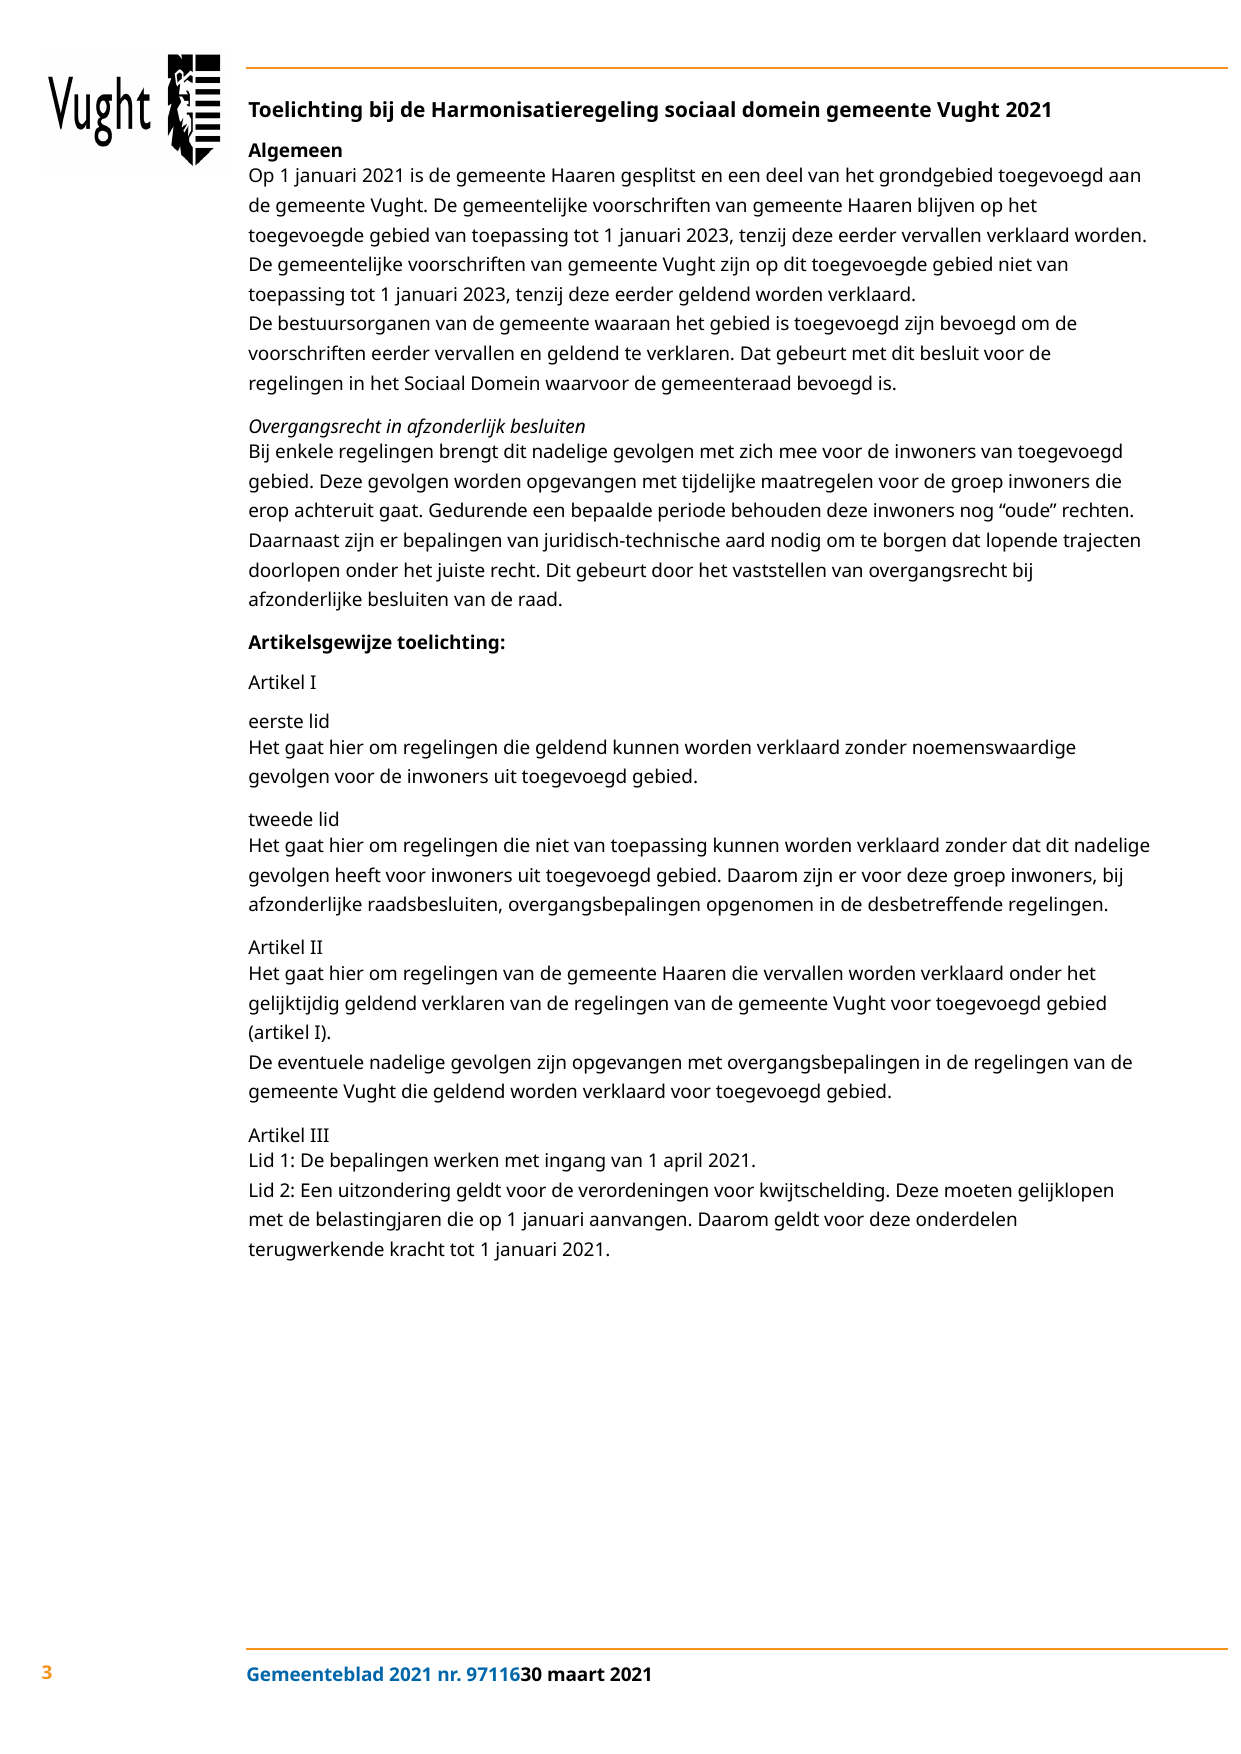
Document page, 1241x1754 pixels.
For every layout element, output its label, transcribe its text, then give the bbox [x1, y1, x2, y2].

text De eventuele nadelige gevolgen zijn opgevangen met overgangsbepalingen in de regelingen van de gemeente Vught die geldend worden verklaard voor toegevoegd gebied. [248, 1049, 1152, 1104]
text Het gaat hier om regelingen die niet van toepassing kunnen worden verklaard zonder dat dit nadelige gevolgen heeft voor inwoners uit toegevoegd gebied. Daarom zijn er voor deze groep inwoners, bij afzonderlijke raadsbesluiten, overgangsbepalingen opgenomen in de desbetreffende regelingen. [248, 832, 1152, 917]
text De bestuursorganen van de gemeente waaraan het gebied is toegevoegd zijn bevoegd om de voorschriften eerder vervallen en geldend te verklaren. Dat gebeurt met dit besluit voor de regelingen in het Sociaal Domein waarvoor de gemeenteraad bevoegd is. [248, 311, 1152, 395]
text Het gaat hier om regelingen van de gemeente Haaren die vervallen worden verklaard onder het gelijktijdig geldend verklaren van de regelingen van de gemeente Vught voor toegevoegd gebied (artikel I). [248, 960, 1152, 1045]
text Artikel II [248, 934, 1152, 960]
text Lid 2: Een uitzondering geldt voor de verordeningen voor kwijtschelding. Deze moeten gelijklopen met de belastingjaren die op 1 januari aanvangen. Daarom geldt voor deze onderdelen terugwerkende kracht tot 1 januari 2021. [248, 1177, 1152, 1262]
text Artikelsgewijze toelichting: [248, 629, 1152, 655]
text Algemeen [248, 137, 1152, 163]
text Artikel I [248, 669, 1152, 694]
text Op 1 januari 2021 is de gemeente Haaren gesplitst en een deel van het grondgebied toegevoegd aan de gemeente Vught. De gemeentelijke voorschriften van gemeente Haaren blijven op het toegevoegde gebied van toepassing tot 1 januari 2023, tenzij deze eerder vervallen verklaard worden. De gemeentelijke voorschriften van gemeente Vught zijn op dit toegevoegde gebied niet van toepassing tot 1 januari 2023, tenzij deze eerder geldend worden verklaard. [248, 163, 1152, 307]
text Lid 1: De bepalingen werken met ingang van 1 april 2021. [248, 1147, 1152, 1173]
text Het gaat hier om regelingen die geldend kunnen worden verklaard zonder noemenswaardige gevolgen voor de inwoners uit toegevoegd gebied. [248, 734, 1152, 789]
text Toelichting bij de Harmonisatieregeling sociaal domein gemeente Vught 2021 [248, 95, 1152, 123]
text Artikel III [248, 1122, 1152, 1147]
text Overgangsrecht in afzonderlijk besluiten [248, 413, 1152, 438]
text Bij enkele regelingen brengt dit nadelige gevolgen met zich mee voor de inwoners van toegevoegd gebied. Deze gevolgen worden opgevangen met tijdelijke maatregelen voor de groep inwoners die erop achteruit gaat. Gedurende een bepaalde periode behouden deze inwoners nog “oude” rechten. Daarnaast zijn er bepalingen van juridisch-technische aard nodig om te borgen dat lopende trajecten doorlopen onder het juiste recht. Dit gebeurt door het vaststellen van overgangsrecht bij afzonderlijke besluiten van de raad. [248, 438, 1152, 612]
text tweede lid [248, 807, 1152, 832]
text eerste lid [248, 708, 1152, 734]
picture [41, 47, 231, 172]
